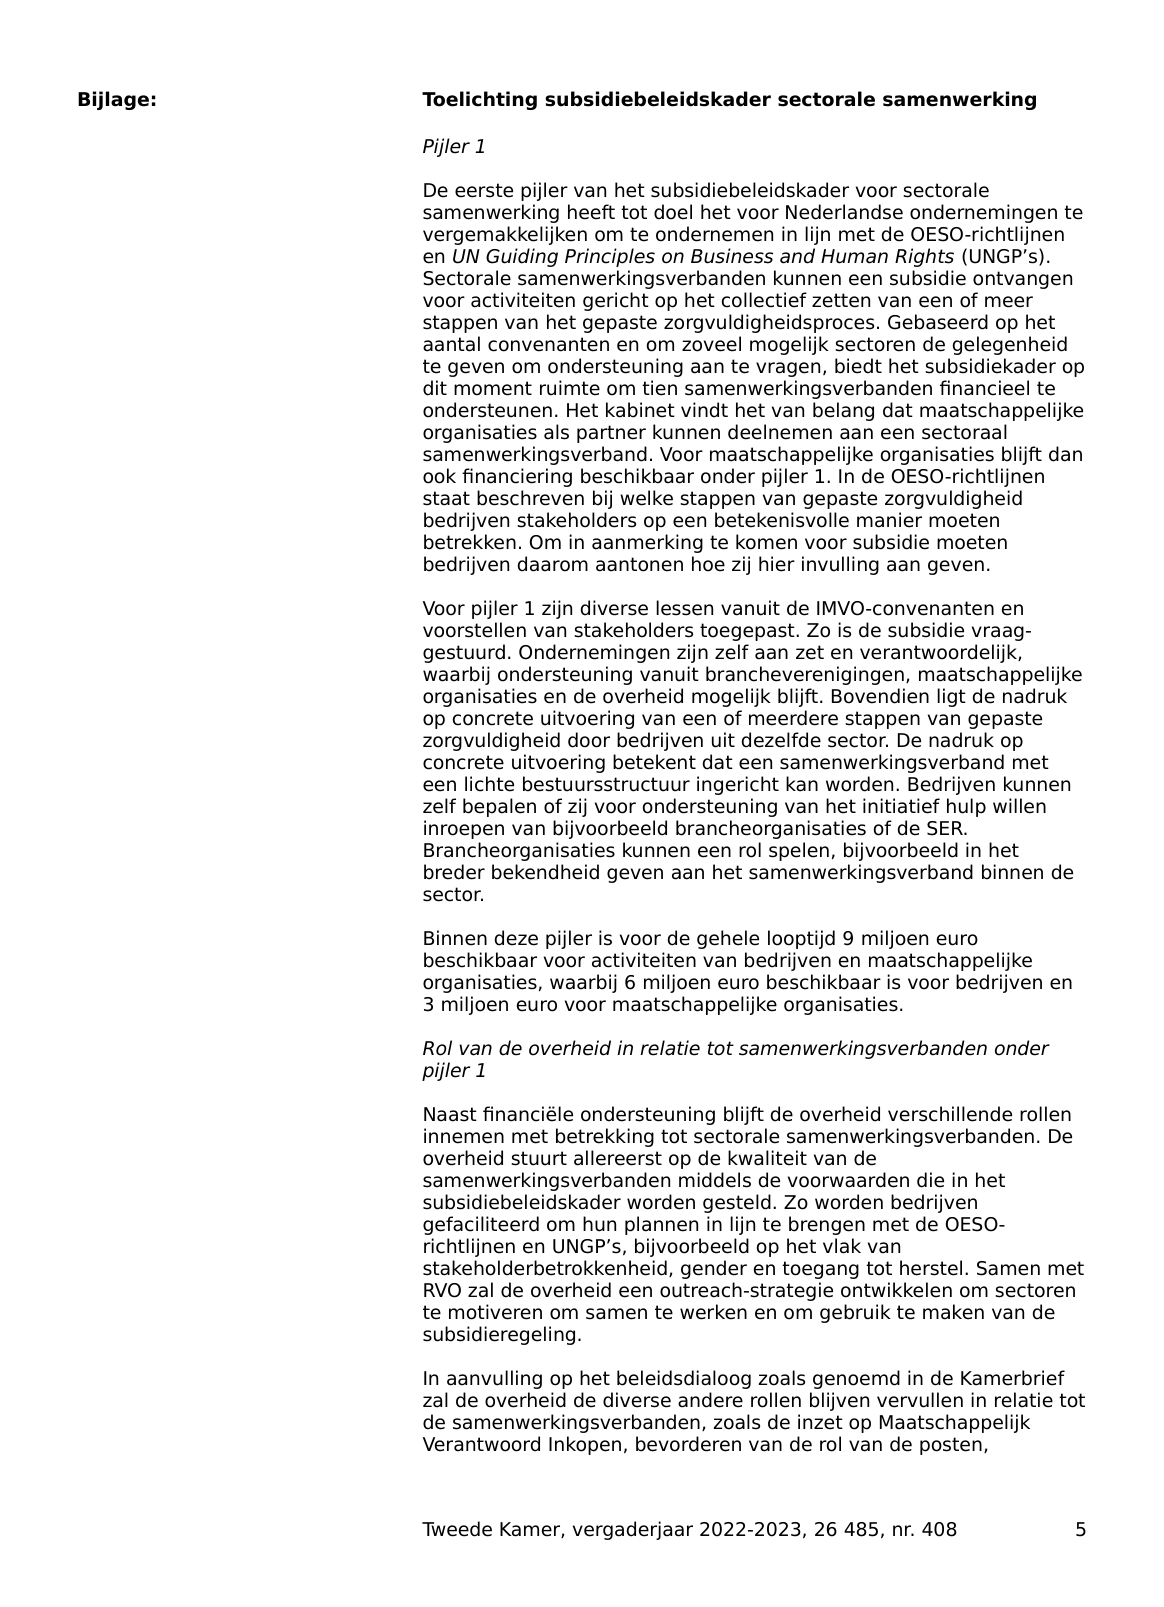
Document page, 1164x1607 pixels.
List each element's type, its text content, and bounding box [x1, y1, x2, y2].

subtitle Pijler 1 [422, 136, 1087, 158]
text Binnen deze pijler is voor de gehele looptijd 9 miljoen euro beschikbaar voor activiteiten van bedrijven en maatschappelijke organisaties, waarbij 6 miljoen euro beschikbaar is voor bedrijven en 3 miljoen euro voor maatschappelijke organisaties. [422, 928, 1087, 1016]
text Voor pijler 1 zijn diverse lessen vanuit de IMVO-convenanten en voorstellen van stakeholders toegepast. Zo is de subsidie vraag-gestuurd. Ondernemingen zijn zelf aan zet en verantwoordelijk, waarbij ondersteuning vanuit brancheverenigingen, maatschappelijke organisaties en de overheid mogelijk blijft. Bovendien ligt de nadruk op concrete uitvoering van een of meerdere stappen van gepaste zorgvuldigheid door bedrijven uit dezelfde sector. De nadruk op concrete uitvoering betekent dat een samenwerkingsverband met een lichte bestuursstructuur ingericht kan worden. Bedrijven kunnen zelf bepalen of zij voor ondersteuning van het initiatief hulp willen inroepen van bijvoorbeeld brancheorganisaties of de SER. Brancheorganisaties kunnen een rol spelen, bijvoorbeeld in het breder bekendheid geven aan het samenwerkingsverband binnen de sector. [422, 598, 1087, 906]
text Naast financiële ondersteuning blijft de overheid verschillende rollen innemen met betrekking tot sectorale samenwerkingsverbanden. De overheid stuurt allereerst op de kwaliteit van de samenwerkingsverbanden middels de voorwaarden die in het subsidiebeleidskader worden gesteld. Zo worden bedrijven gefaciliteerd om hun plannen in lijn te brengen met de OESO-richtlijnen en UNGP’s, bijvoorbeeld op het vlak van stakeholderbetrokkenheid, gender en toegang tot herstel. Samen met RVO zal de overheid een outreach-strategie ontwikkelen om sectoren te motiveren om samen te werken en om gebruik te maken van de subsidieregeling. [422, 1104, 1087, 1346]
subtitle Rol van de overheid in relatie tot samenwerkingsverbanden onder pijler 1 [422, 1038, 1087, 1082]
text De eerste pijler van het subsidiebeleidskader voor sectorale samenwerking heeft tot doel het voor Nederlandse ondernemingen te vergemakkelijken om te ondernemen in lijn met de OESO-richtlijnen en UN Guiding Principles on Business and Human Rights (UNGP’s). Sectorale samenwerkingsverbanden kunnen een subsidie ontvangen voor activiteiten gericht op het collectief zetten van een of meer stappen van het gepaste zorgvuldigheidsproces. Gebaseerd op het aantal convenanten en om zoveel mogelijk sectoren de gelegenheid te geven om ondersteuning aan te vragen, biedt het subsidiekader op dit moment ruimte om tien samenwerkingsverbanden financieel te ondersteunen. Het kabinet vindt het van belang dat maatschappelijke organisaties als partner kunnen deelnemen aan een sectoraal samenwerkingsverband. Voor maatschappelijke organisaties blijft dan ook financiering beschikbaar onder pijler 1. In de OESO-richtlijnen staat beschreven bij welke stappen van gepaste zorgvuldigheid bedrijven stakeholders op een betekenisvolle manier moeten betrekken. Om in aanmerking te komen voor subsidie moeten bedrijven daarom aantonen hoe zij hier invulling aan geven. [422, 180, 1087, 576]
text In aanvulling op het beleidsdialoog zoals genoemd in de Kamerbrief zal de overheid de diverse andere rollen blijven vervullen in relatie tot de samenwerkingsverbanden, zoals de inzet op Maatschappelijk Verantwoord Inkopen, bevorderen van de rol van de posten, [422, 1368, 1087, 1456]
subtitle Bijlage: Toelichting subsidiebeleidskader sectorale samenwerking [77, 89, 1087, 111]
